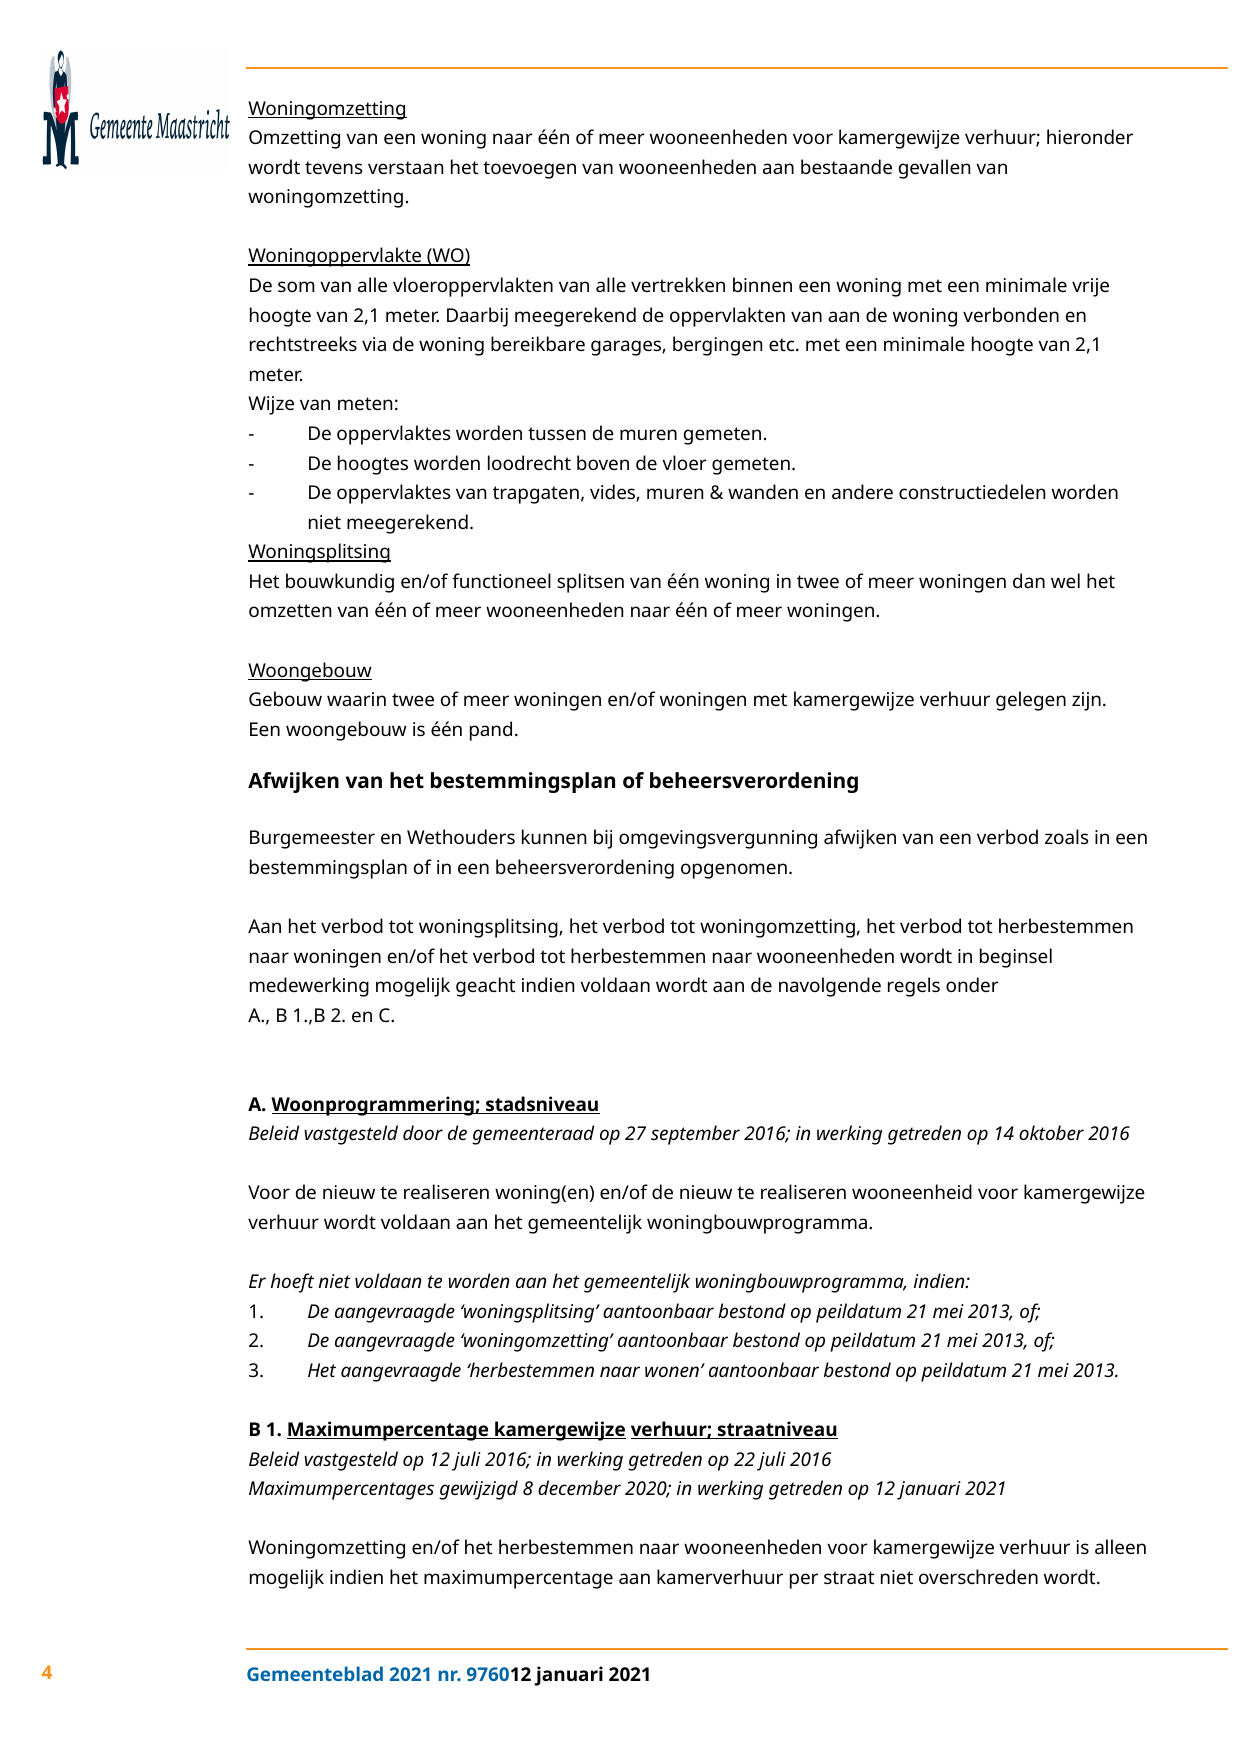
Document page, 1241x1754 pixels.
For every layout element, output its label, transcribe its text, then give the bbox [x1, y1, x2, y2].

text B 1. Maximumpercentage kamergewijze verhuur; straatniveau [248, 1416, 1152, 1442]
list De aangevraagde ‘woningomzetting’ aantoonbaar bestond op peildatum 21 mei 2013, of; [248, 1327, 1152, 1353]
text Woningomzetting en/of het herbestemmen naar wooneenheden voor kamergewijze verhuur is alleen mogelijk indien het maximumpercentage aan kamerverhuur per straat niet overschreden wordt. [248, 1534, 1152, 1590]
text A. Woonprogrammering; stadsniveau [248, 1091, 1152, 1116]
text Woningomzetting [248, 95, 1152, 121]
text Beleid vastgesteld op 12 juli 2016; in werking getreden op 22 juli 2016 [248, 1446, 1152, 1471]
text Gebouw waarin twee of meer woningen en/of woningen met kamergewijze verhuur gelegen zijn. [248, 686, 1152, 712]
text Wijze van meten: [248, 391, 1152, 416]
text Beleid vastgesteld door de gemeenteraad op 27 september 2016; in werking getreden op 14 oktober 2016 [248, 1120, 1152, 1146]
list De aangevraagde ‘woningsplitsing’ aantoonbaar bestond op peildatum 21 mei 2013, of; [248, 1298, 1152, 1323]
list De oppervlaktes van trapgaten, vides, muren & wanden en andere constructiedelen worden niet meegerekend. [248, 479, 1152, 535]
text Een woongebouw is één pand. [248, 716, 1152, 742]
text De som van alle vloeroppervlakten van alle vertrekken binnen een woning met een minimale vrije hoogte van 2,1 meter. Daarbij meegerekend de oppervlakten van aan de woning verbonden en rechtstreeks via de woning bereikbare garages, bergingen etc. met een minimale hoogte van 2,1 meter. [248, 272, 1152, 387]
text Woningoppervlakte (WO) [248, 243, 1152, 268]
text Afwijken van het bestemmingsplan of beheersverordening [248, 766, 1152, 795]
picture [41, 47, 231, 172]
text Woningsplitsing [248, 538, 1152, 564]
text Burgemeester en Wethouders kunnen bij omgevingsvergunning afwijken van een verbod zoals in een bestemmingsplan of in een beheersverordening opgenomen. [248, 824, 1152, 880]
text Omzetting van een woning naar één of meer wooneenheden voor kamergewijze verhuur; hieronder wordt tevens verstaan het toevoegen van wooneenheden aan bestaande gevallen van woningomzetting. [248, 124, 1152, 209]
text Voor de nieuw te realiseren woning(en) en/of de nieuw te realiseren wooneenheid voor kamergewijze verhuur wordt voldaan aan het gemeentelijk woningbouwprogramma. [248, 1179, 1152, 1235]
list Het aangevraagde ‘herbestemmen naar wonen’ aantoonbaar bestond op peildatum 21 mei 2013. [248, 1357, 1152, 1383]
text Het bouwkundig en/of functioneel splitsen van één woning in twee of meer woningen dan wel het omzetten van één of meer wooneenheden naar één of meer woningen. [248, 568, 1152, 623]
text Woongebouw [248, 657, 1152, 683]
text Er hoeft niet voldaan te worden aan het gemeentelijk woningbouwprogramma, indien: [248, 1268, 1152, 1294]
list De oppervlaktes worden tussen de muren gemeten. [248, 420, 1152, 446]
text A., B 1.,B 2. en C. [248, 1002, 1152, 1028]
list De hoogtes worden loodrecht boven de vloer gemeten. [248, 450, 1152, 476]
text Aan het verbod tot woningsplitsing, het verbod tot woningomzetting, het verbod tot herbestemmen naar woningen en/of het verbod tot herbestemmen naar wooneenheden wordt in beginsel medewerking mogelijk geacht indien voldaan wordt aan de navolgende regels onder [248, 913, 1152, 998]
text Maximumpercentages gewijzigd 8 december 2020; in werking getreden op 12 januari 2021 [248, 1475, 1152, 1501]
